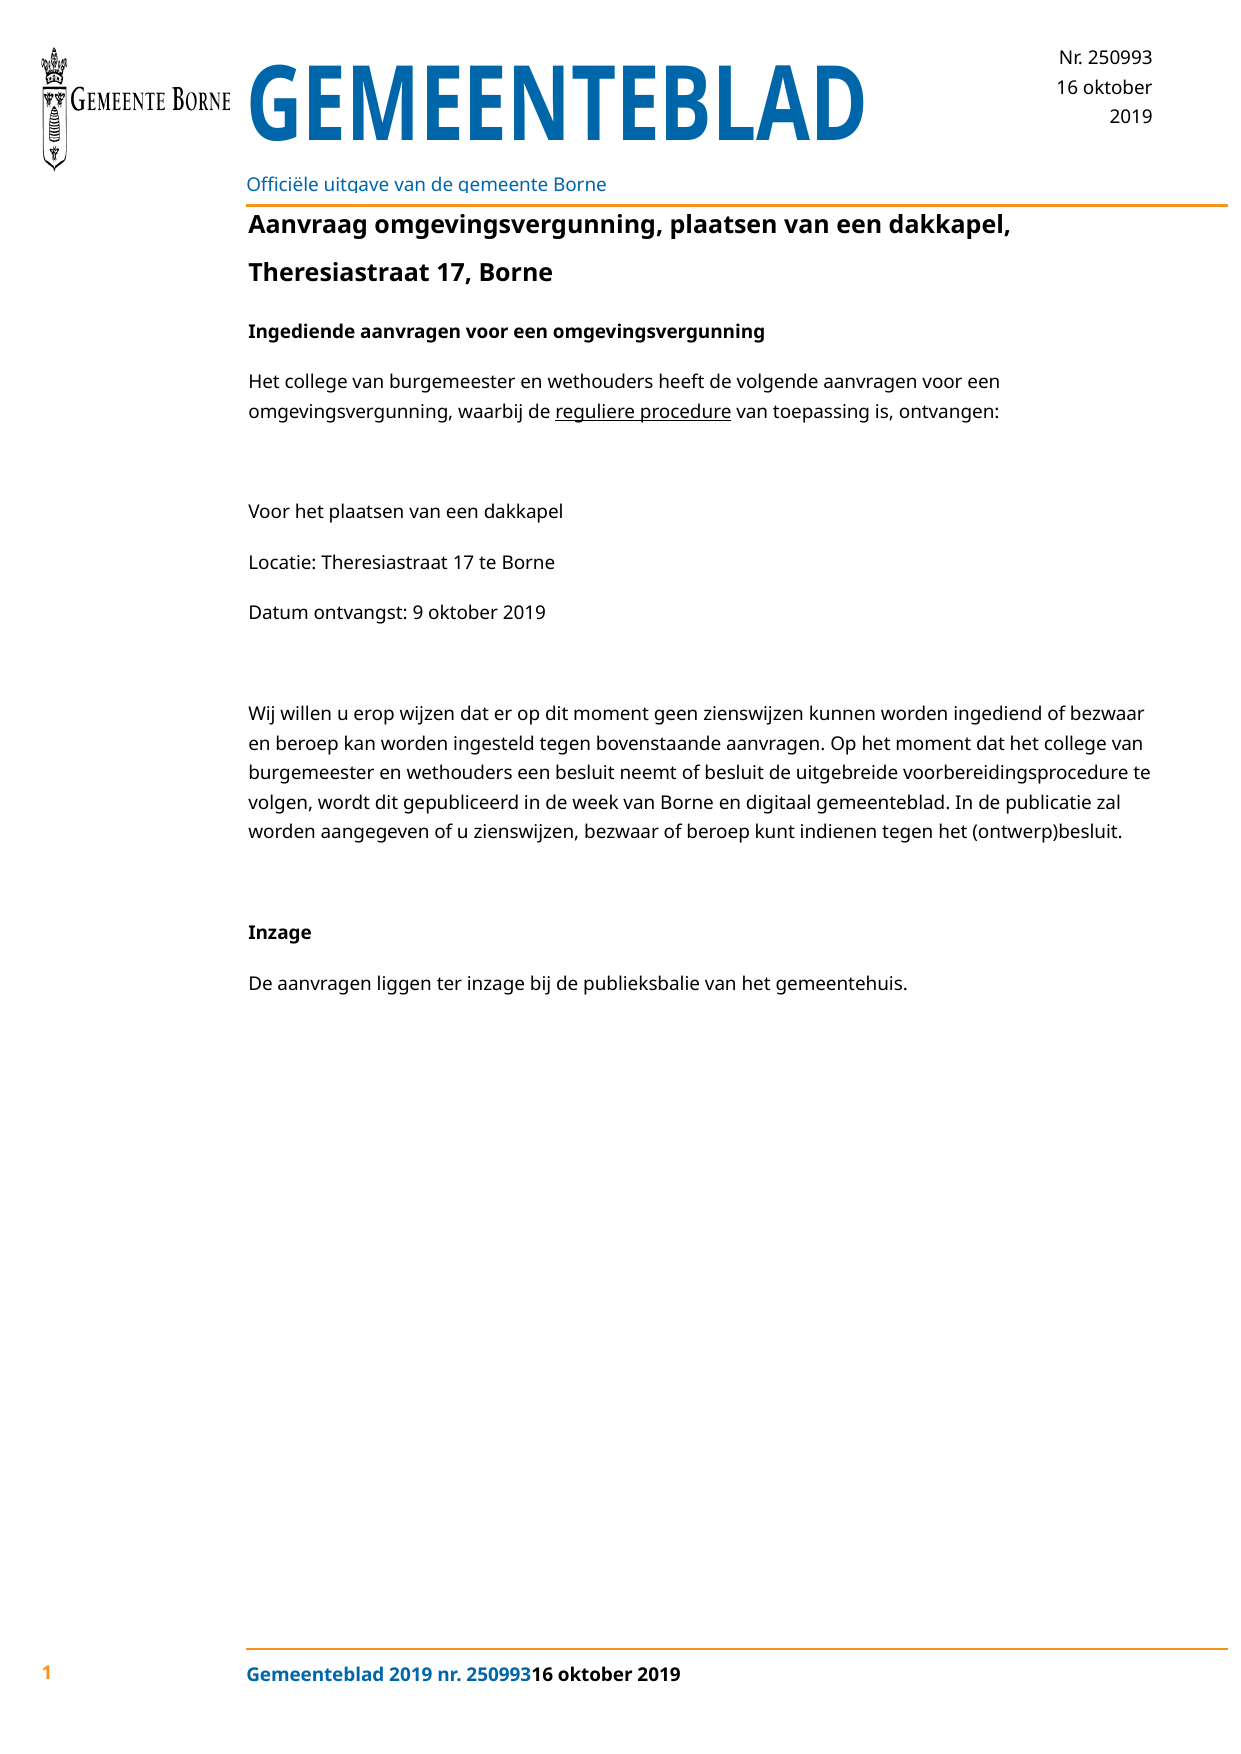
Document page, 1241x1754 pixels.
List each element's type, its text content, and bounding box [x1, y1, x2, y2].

text Inzage [248, 919, 1152, 945]
text Aanvraag omgevingsvergunning, plaatsen van een dakkapel, Theresiastraat 17, Borne [248, 207, 1152, 288]
text Ingediende aanvragen voor een omgevingsvergunning [248, 318, 1152, 344]
picture [41, 47, 231, 172]
text Datum ontvangst: 9 oktober 2019 [248, 599, 1152, 625]
text Wij willen u erop wijzen dat er op dit moment geen zienswijzen kunnen worden ingediend of bezwaar en beroep kan worden ingesteld tegen bovenstaande aanvragen. Op het moment dat het college van burgemeester en wethouders een besluit neemt of besluit de uitgebreide voorbereidingsprocedure te volgen, wordt dit gepubliceerd in de week van Borne en digitaal gemeenteblad. In de publicatie zal worden aangegeven of u zienswijzen, bezwaar of beroep kunt indienen tegen het (ontwerp)besluit. [248, 700, 1152, 844]
text Het college van burgemeester en wethouders heeft de volgende aanvragen voor een omgevingsvergunning, waarbij de reguliere procedure van toepassing is, ontvangen: [248, 368, 1152, 424]
text Voor het plaatsen van een dakkapel [248, 499, 1152, 524]
text Locatie: Theresiastraat 17 te Borne [248, 549, 1152, 575]
text De aanvragen liggen ter inzage bij de publieksbalie van het gemeentehuis. [248, 970, 1152, 996]
